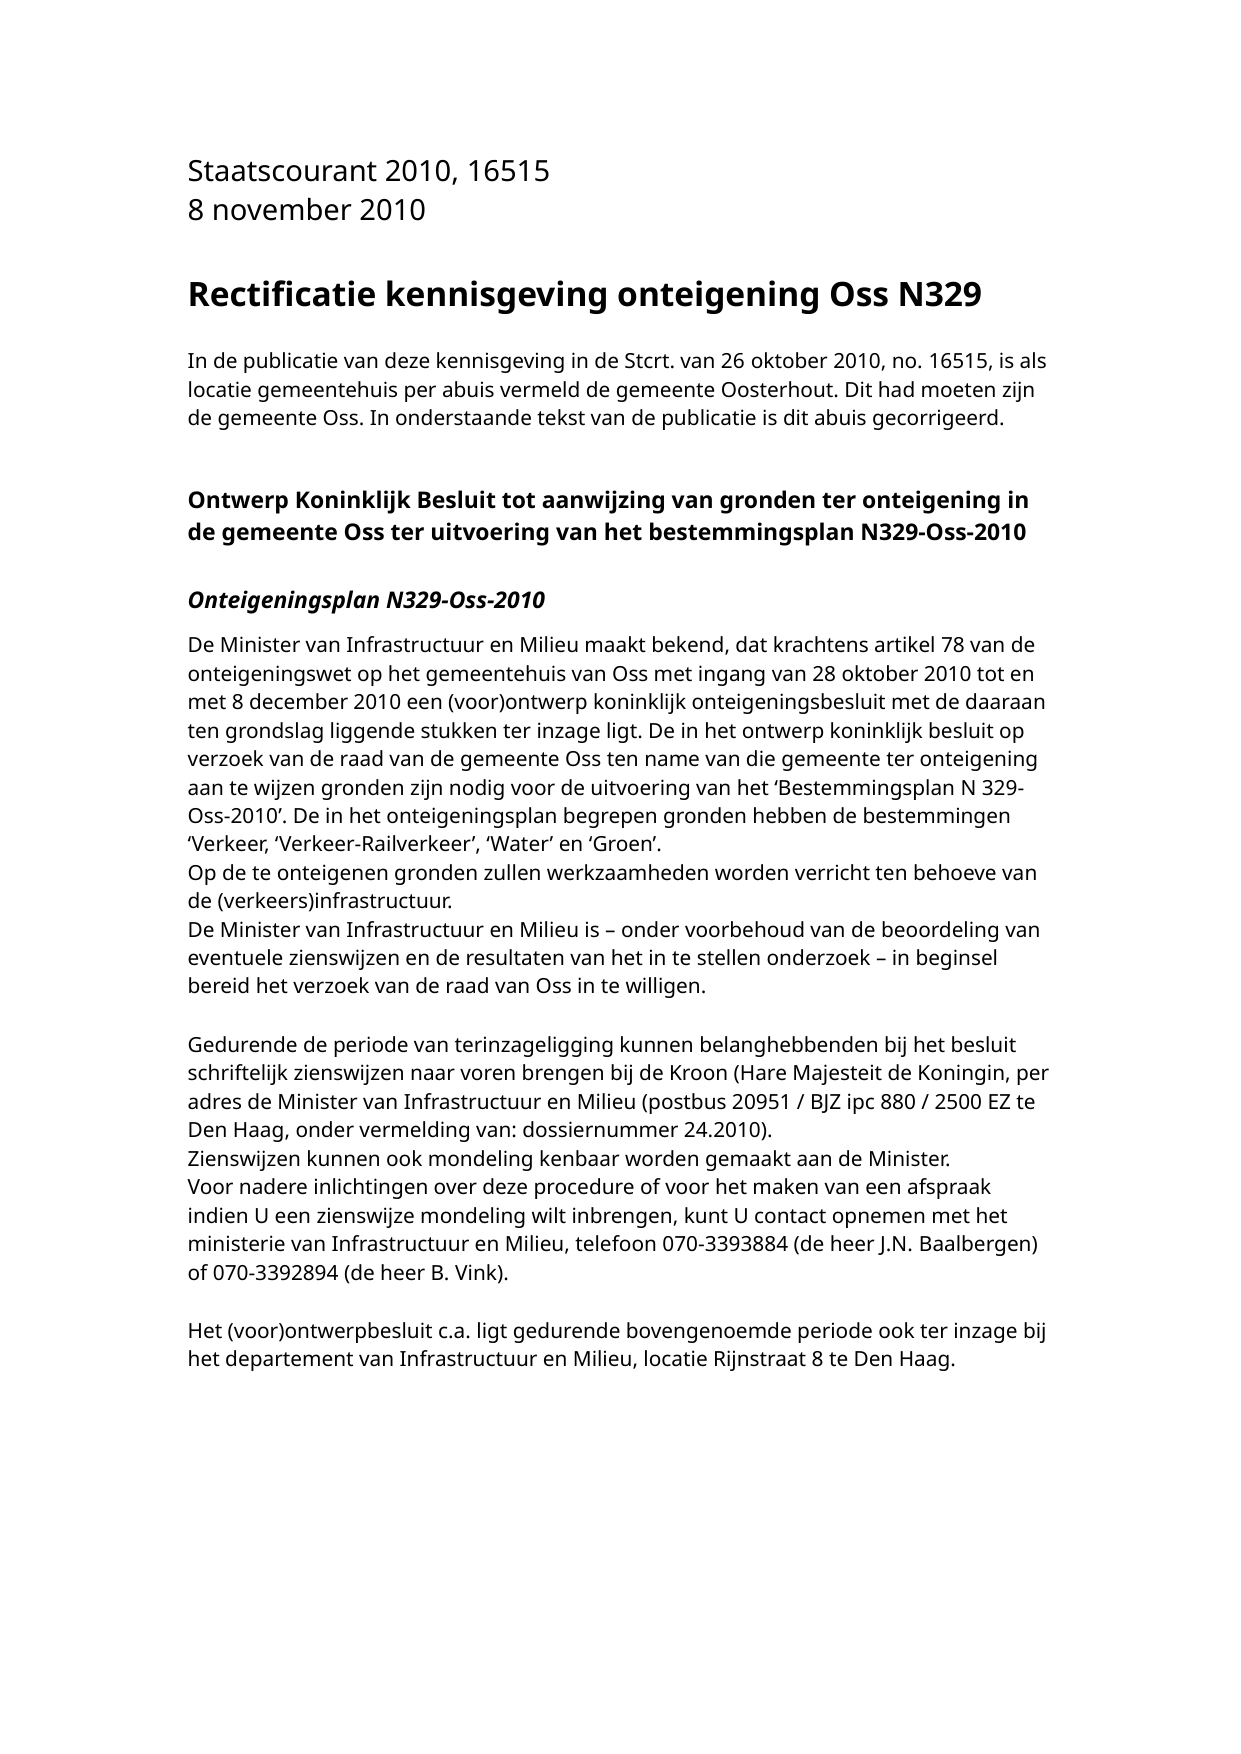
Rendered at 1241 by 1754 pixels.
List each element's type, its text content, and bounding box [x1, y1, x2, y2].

text Voor nadere inlichtingen over deze procedure of voor het maken van een afspraak indien U een zienswijze mondeling wilt inbrengen, kunt U contact opnemen met het ministerie van Infrastructuur en Milieu, telefoon 070-3393884 (de heer J.N. Baalbergen) of 070-3392894 (de heer B. Vink). [187, 1172, 1053, 1286]
text Gedurende de periode van terinzageligging kunnen belanghebbenden bij het besluit schriftelijk zienswijzen naar voren brengen bij de Kroon (Hare Majesteit de Koningin, per adres de Minister van Infrastructuur en Milieu (postbus 20951 / BJZ ipc 880 / 2500 EZ te Den Haag, onder vermelding van: dossiernummer 24.2010). [187, 1030, 1053, 1144]
subtitle Onteigeningsplan N329-Oss-2010 [187, 584, 1053, 615]
text De Minister van Infrastructuur en Milieu maakt bekend, dat krachtens artikel 78 van de onteigeningswet op het gemeentehuis van Oss met ingang van 28 oktober 2010 tot en met 8 december 2010 een (voor)ontwerp koninklijk onteigeningsbesluit met de daaraan ten grondslag liggende stukken ter inzage ligt. De in het ontwerp koninklijk besluit op verzoek van de raad van de gemeente Oss ten name van die gemeente ter onteigening aan te wijzen gronden zijn nodig voor de uitvoering van het ‘Bestemmingsplan N 329-Oss-2010’. De in het onteigeningsplan begrepen gronden hebben de bestemmingen ‘Verkeer, ‘Verkeer-Railverkeer’, ‘Water’ en ‘Groen’. [187, 630, 1053, 858]
text In de publicatie van deze kennisgeving in de Stcrt. van 26 oktober 2010, no. 16515, is als locatie gemeentehuis per abuis vermeld de gemeente Oosterhout. Dit had moeten zijn de gemeente Oss. In onderstaande tekst van de publicatie is dit abuis gecorrigeerd. [187, 346, 1053, 432]
text 8 november 2010 [187, 190, 1053, 229]
text Zienswijzen kunnen ook mondeling kenbaar worden gemaakt aan de Minister. [187, 1144, 1053, 1172]
text Het (voor)ontwerpbesluit c.a. ligt gedurende bovengenoemde periode ook ter inzage bij het departement van Infrastructuur en Milieu, locatie Rijnstraat 8 te Den Haag. [187, 1316, 1053, 1373]
text De Minister van Infrastructuur en Milieu is – onder voorbehoud van de beoordeling van eventuele zienswijzen en de resultaten van het in te stellen onderzoek – in beginsel bereid het verzoek van de raad van Oss in te willigen. [187, 915, 1053, 1000]
subtitle Rectificatie kennisgeving onteigening Oss N329 [187, 271, 1053, 316]
subtitle Ontwerp Koninklijk Besluit tot aanwijzing van gronden ter onteigening in de gemeente Oss ter uitvoering van het bestemmingsplan N329-Oss-2010 [187, 484, 1053, 547]
text Op de te onteigenen gronden zullen werkzaamheden worden verricht ten behoeve van de (verkeers)infrastructuur. [187, 858, 1053, 915]
text Staatscourant 2010, 16515 [187, 150, 1053, 190]
